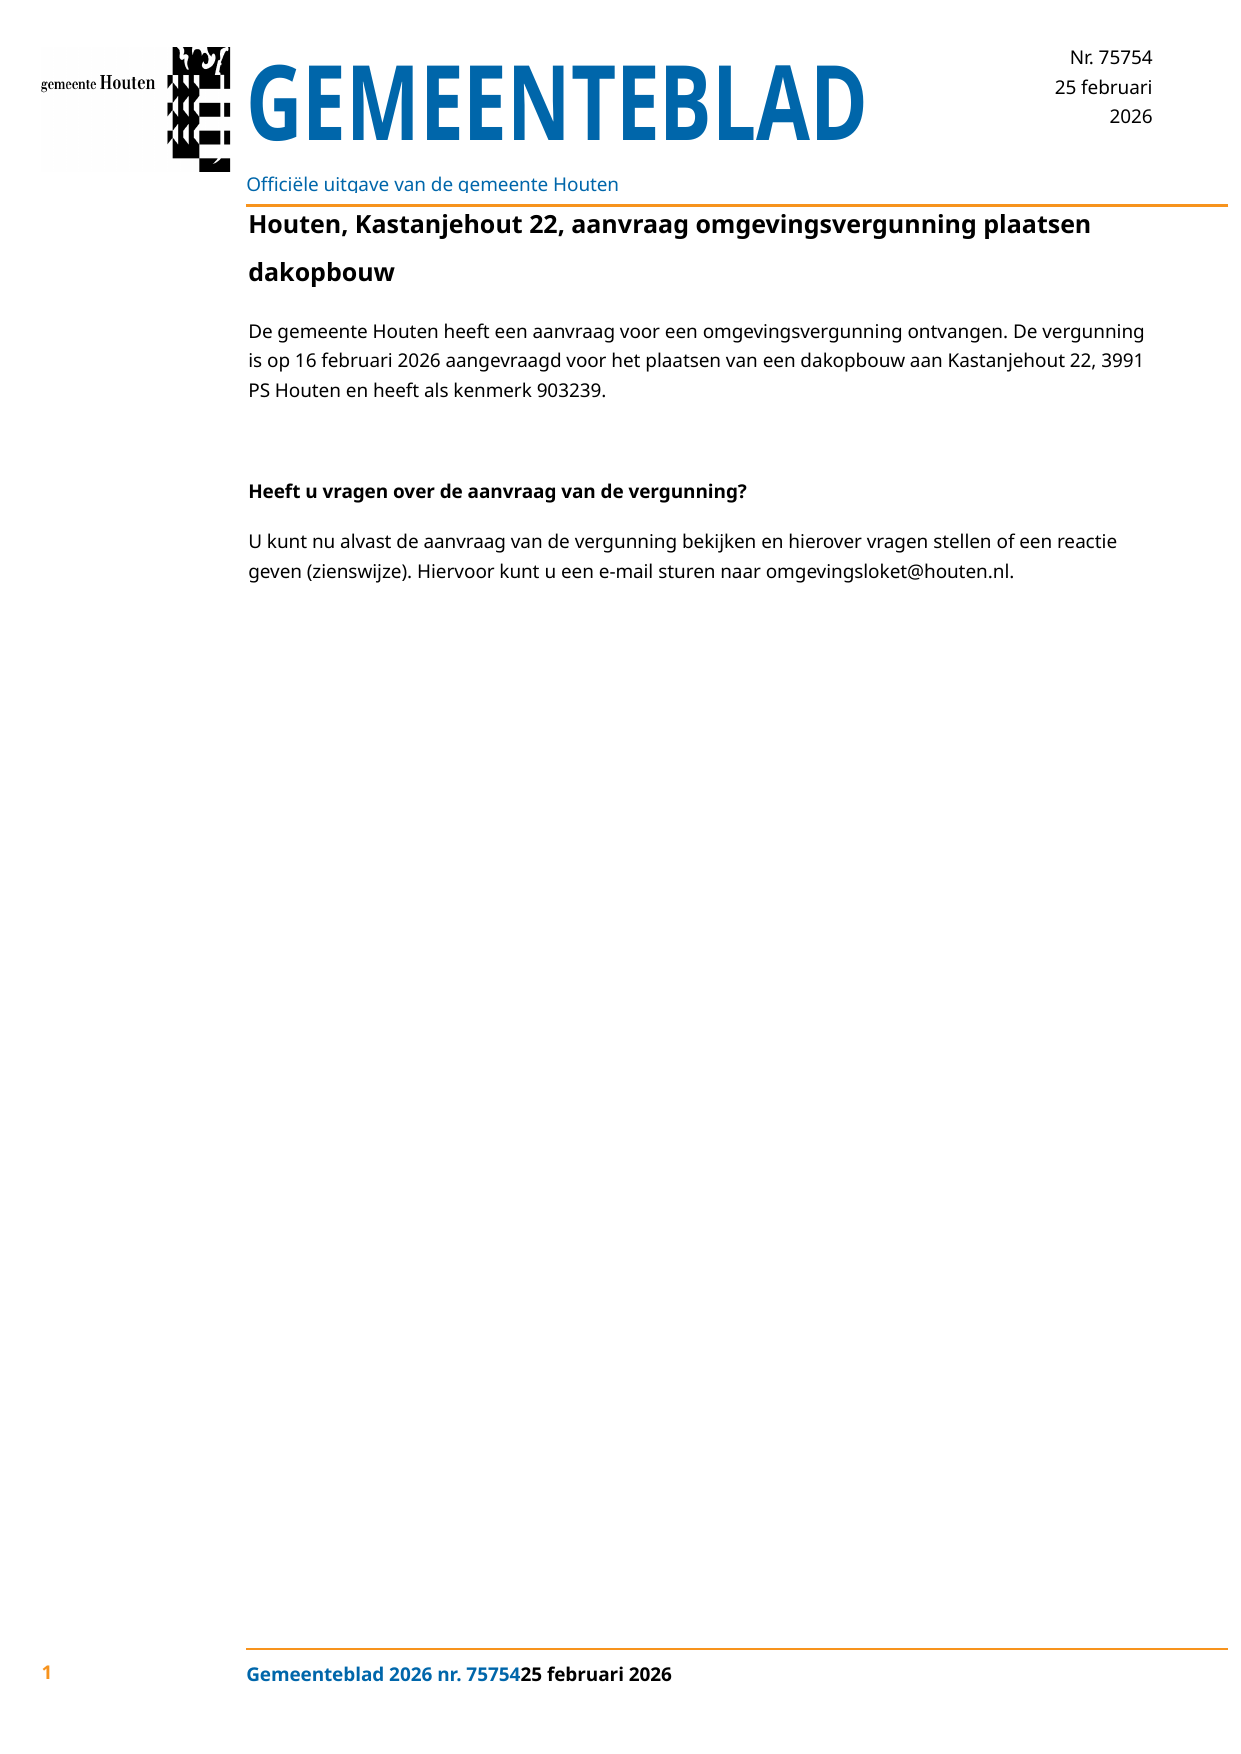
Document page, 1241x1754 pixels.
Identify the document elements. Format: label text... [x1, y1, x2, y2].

text U kunt nu alvast de aanvraag van de vergunning bekijken en hierover vragen stellen of een reactie geven (zienswijze). Hiervoor kunt u een e-mail sturen naar omgevingsloket@houten.nl. [248, 528, 1152, 584]
picture [41, 47, 231, 172]
text Houten, Kastanjehout 22, aanvraag omgevingsvergunning plaatsen dakopbouw [248, 207, 1152, 288]
text De gemeente Houten heeft een aanvraag voor een omgevingsvergunning ontvangen. De vergunning is op 16 februari 2026 aangevraagd voor het plaatsen van een dakopbouw aan Kastanjehout 22, 3991 PS Houten en heeft als kenmerk 903239. [248, 318, 1152, 403]
text Heeft u vragen over de aanvraag van de vergunning? [248, 478, 1152, 504]
